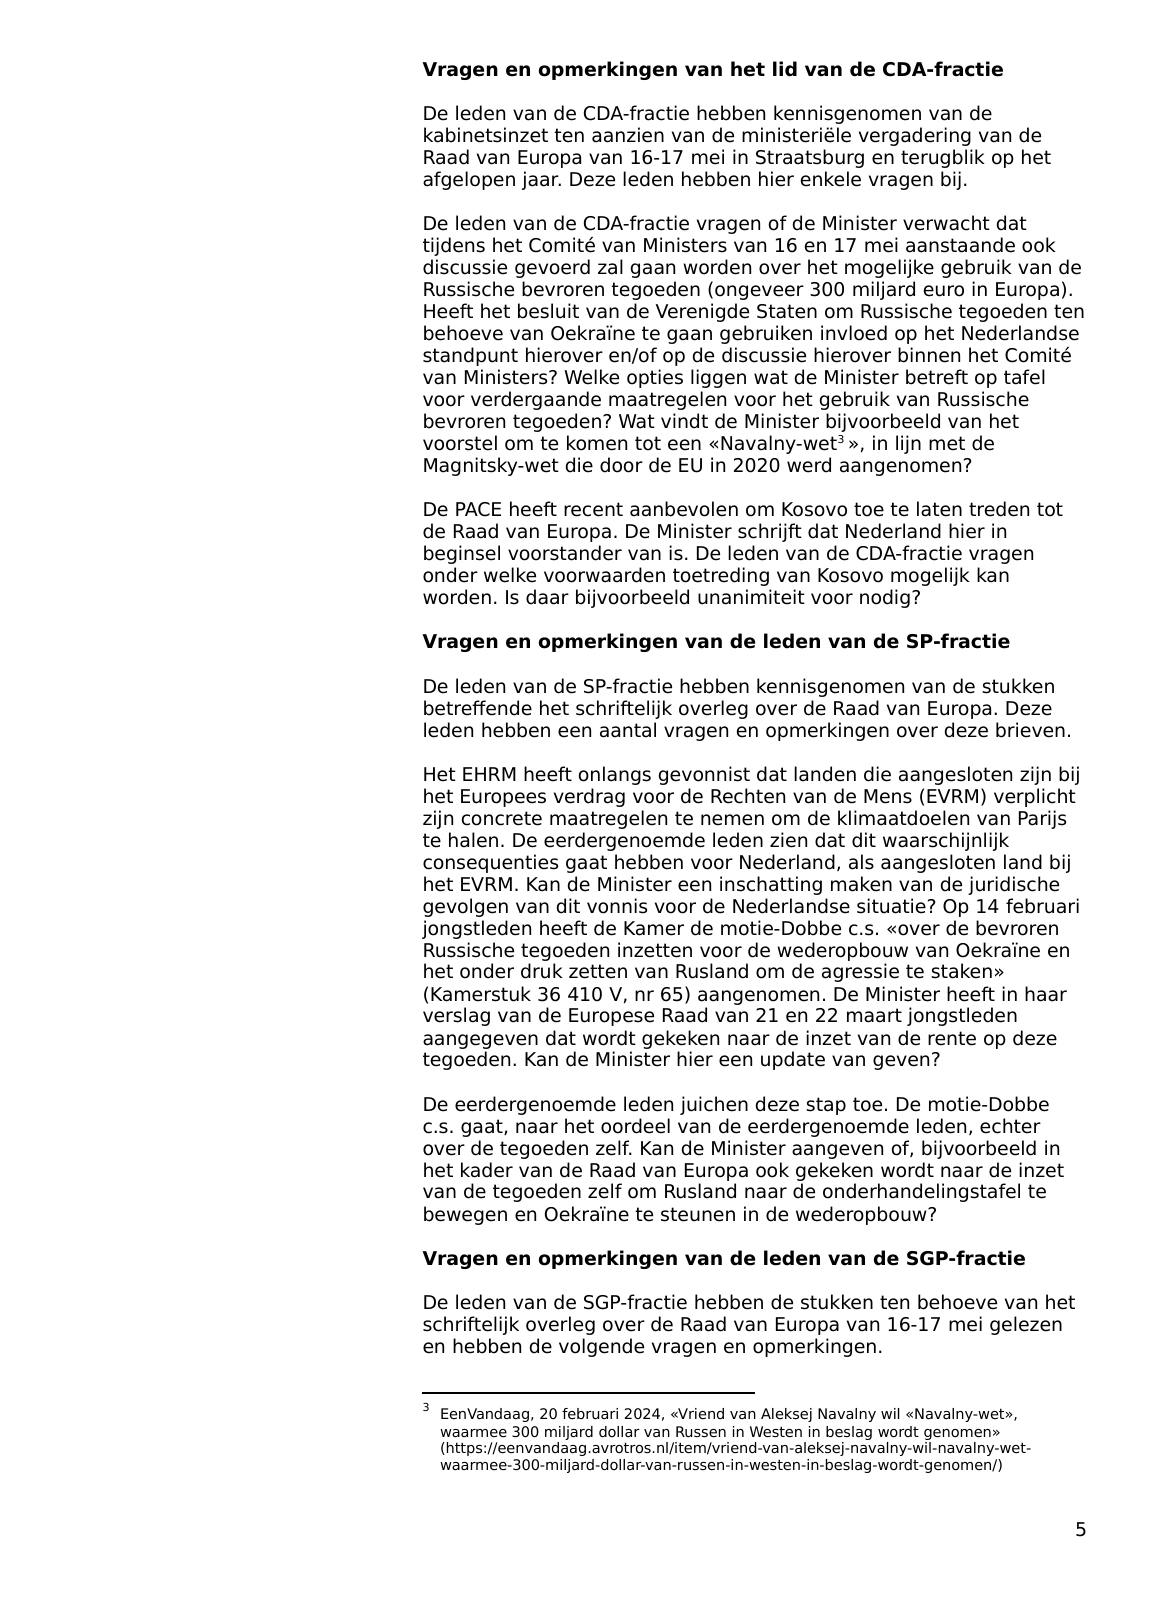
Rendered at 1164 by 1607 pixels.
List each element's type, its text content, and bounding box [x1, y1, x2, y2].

text De PACE heeft recent aanbevolen om Kosovo toe te laten treden tot de Raad van Europa. De Minister schrijft dat Nederland hier in beginsel voorstander van is. De leden van de CDA-fractie vragen onder welke voorwaarden toetreding van Kosovo mogelijk kan worden. Is daar bijvoorbeeld unanimiteit voor nodig? [422, 499, 1087, 609]
text De leden van de CDA-fractie vragen of de Minister verwacht dat tijdens het Comité van Ministers van 16 en 17 mei aanstaande ook discussie gevoerd zal gaan worden over het mogelijke gebruik van de Russische bevroren tegoeden (ongeveer 300 miljard euro in Europa). Heeft het besluit van de Verenigde Staten om Russische tegoeden ten behoeve van Oekraïne te gaan gebruiken invloed op het Nederlandse standpunt hierover en/of op de discussie hierover binnen het Comité van Ministers? Welke opties liggen wat de Minister betreft op tafel voor verdergaande maatregelen voor het gebruik van Russische bevroren tegoeden? Wat vindt de Minister bijvoorbeeld van het voorstel om te komen tot een «Navalny-wet», in lijn met de Magnitsky-wet die door de EU in 2020 werd aangenomen? [422, 213, 1087, 477]
text De leden van de CDA-fractie hebben kennisgenomen van de kabinetsinzet ten aanzien van de ministeriële vergadering van de Raad van Europa van 16-17 mei in Straatsburg en terugblik op het afgelopen jaar. Deze leden hebben hier enkele vragen bij. [422, 103, 1087, 191]
text De leden van de SGP-fractie hebben de stukken ten behoeve van het schriftelijk overleg over de Raad van Europa van 16-17 mei gelezen en hebben de volgende vragen en opmerkingen. [422, 1292, 1087, 1358]
subtitle Vragen en opmerkingen van de leden van de SGP-fractie [422, 1248, 1087, 1269]
text EenVandaag, 20 februari 2024, «Vriend van Aleksej Navalny wil «Navalny-wet», waarmee 300 miljard dollar van Russen in Westen in beslag wordt genomen» (https://eenvandaag.avrotros.nl/item/vriend-van-aleksej-navalny-wil-navalny-wet-waarmee-300-miljard-dollar-van-russen-in-westen-in-beslag-wordt-genomen/) [422, 1402, 1087, 1474]
text De eerdergenoemde leden juichen deze stap toe. De motie-Dobbe c.s. gaat, naar het oordeel van de eerdergenoemde leden, echter over de tegoeden zelf. Kan de Minister aangeven of, bijvoorbeeld in het kader van de Raad van Europa ook gekeken wordt naar de inzet van de tegoeden zelf om Rusland naar de onderhandelingstafel te bewegen en Oekraïne te steunen in de wederopbouw? [422, 1093, 1087, 1225]
text De leden van de SP-fractie hebben kennisgenomen van de stukken betreffende het schriftelijk overleg over de Raad van Europa. Deze leden hebben een aantal vragen en opmerkingen over deze brieven. [422, 676, 1087, 741]
subtitle Vragen en opmerkingen van de leden van de SP-fractie [422, 631, 1087, 653]
subtitle Vragen en opmerkingen van het lid van de CDA-fractie [422, 59, 1087, 81]
text Het EHRM heeft onlangs gevonnist dat landen die aangesloten zijn bij het Europees verdrag voor de Rechten van de Mens (EVRM) verplicht zijn concrete maatregelen te nemen om de klimaatdoelen van Parijs te halen. De eerdergenoemde leden zien dat dit waarschijnlijk consequenties gaat hebben voor Nederland, als aangesloten land bij het EVRM. Kan de Minister een inschatting maken van de juridische gevolgen van dit vonnis voor de Nederlandse situatie? Op 14 februari jongstleden heeft de Kamer de motie-Dobbe c.s. «over de bevroren Russische tegoeden inzetten voor de wederopbouw van Oekraïne en het onder druk zetten van Rusland om de agressie te staken» (Kamerstuk 36 410 V, nr 65) aangenomen. De Minister heeft in haar verslag van de Europese Raad van 21 en 22 maart jongstleden aangegeven dat wordt gekeken naar de inzet van de rente op deze tegoeden. Kan de Minister hier een update van geven? [422, 764, 1087, 1071]
